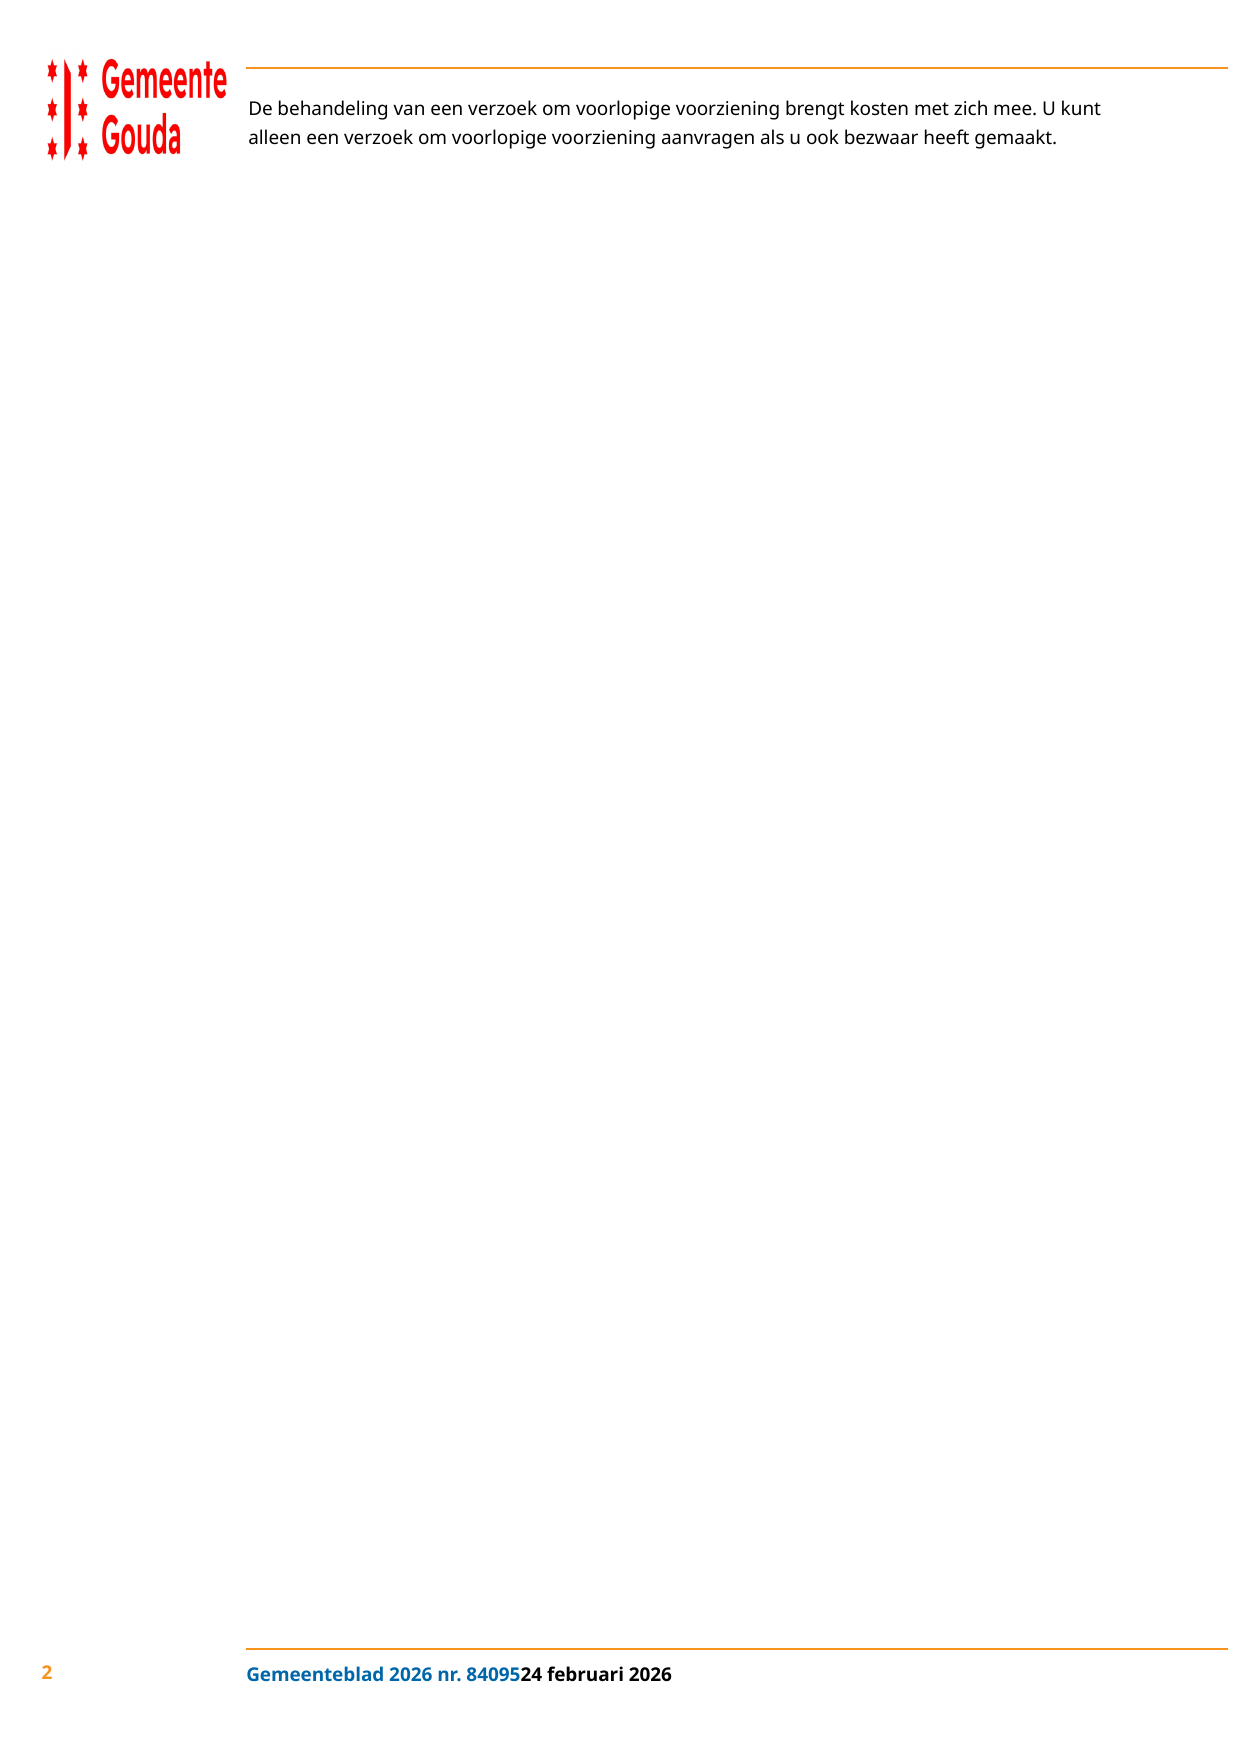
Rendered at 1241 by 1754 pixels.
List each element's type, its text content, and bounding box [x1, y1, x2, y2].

text De behandeling van een verzoek om voorlopige voorziening brengt kosten met zich mee. U kunt alleen een verzoek om voorlopige voorziening aanvragen als u ook bezwaar heeft gemaakt. [248, 95, 1152, 150]
picture [41, 47, 231, 172]
